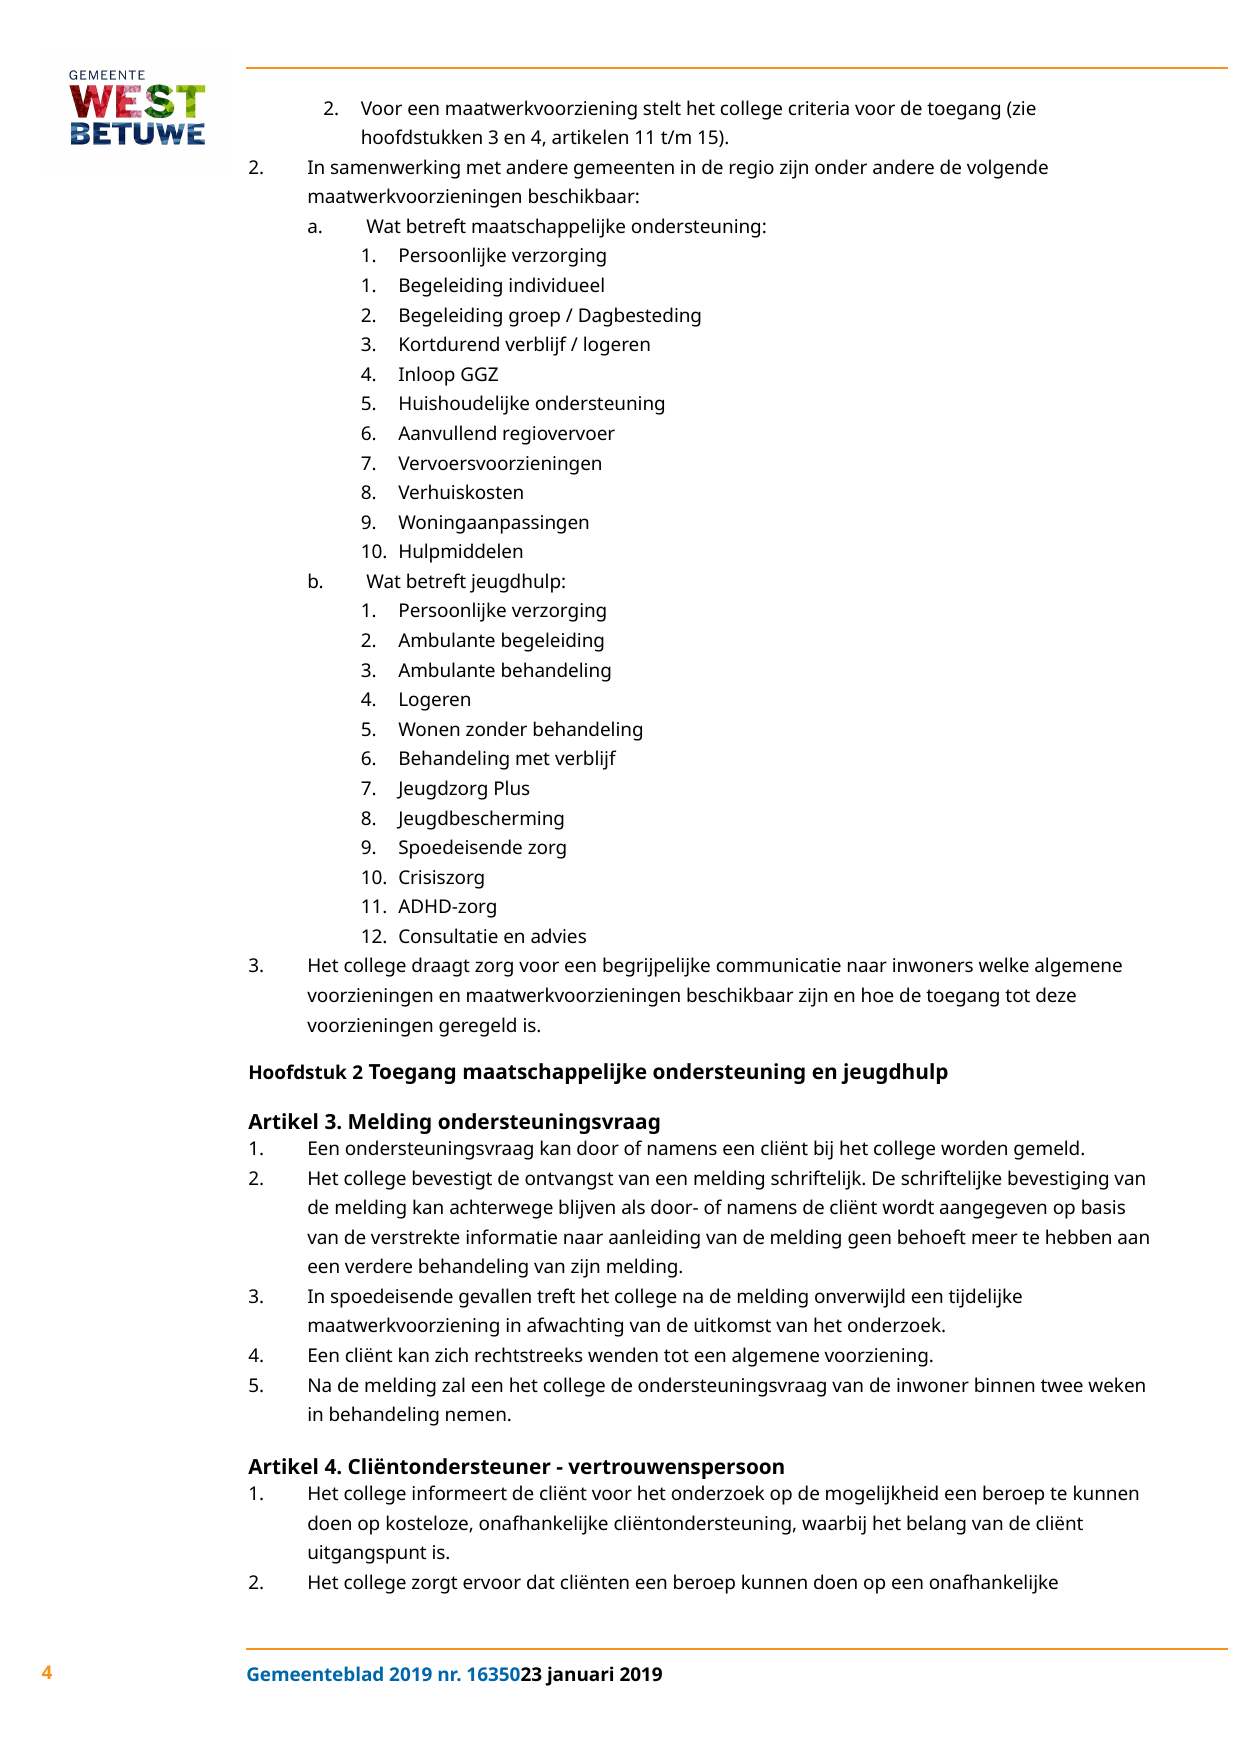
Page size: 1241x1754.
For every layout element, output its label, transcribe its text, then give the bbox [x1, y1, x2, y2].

text Artikel 3. Melding ondersteuningsvraag [248, 1107, 1152, 1135]
list Het college bevestigt de ontvangst van een melding schriftelijk. De schriftelijke bevestiging van de melding kan achterwege blijven als door- of namens de cliënt wordt aangegeven op basis van de verstrekte informatie naar aanleiding van de melding geen behoeft meer te hebben aan een verdere behandeling van zijn melding. [248, 1165, 1152, 1279]
list Jeugdzorg Plus [361, 775, 1152, 801]
list Het college draagt zorg voor een begrijpelijke communicatie naar inwoners welke algemene voorzieningen en maatwerkvoorzieningen beschikbaar zijn en hoe de toegang tot deze voorzieningen geregeld is. [248, 953, 1152, 1038]
list Vervoersvoorzieningen [361, 450, 1152, 476]
picture [41, 47, 231, 172]
list Logeren [361, 686, 1152, 712]
list Een ondersteuningsvraag kan door of namens een cliënt bij het college worden gemeld. [248, 1135, 1152, 1161]
list Een cliënt kan zich rechtstreeks wenden tot een algemene voorziening. [248, 1342, 1152, 1368]
list Verhuiskosten [361, 479, 1152, 505]
list In samenwerking met andere gemeenten in de regio zijn onder andere de volgende maatwerkvoorzieningen beschikbaar: [248, 154, 1152, 209]
list Wat betreft jeugdhulp: [307, 568, 1152, 594]
list Spoedeisende zorg [361, 834, 1152, 860]
list Ambulante behandeling [361, 657, 1152, 683]
list Na de melding zal een het college de ondersteuningsvraag van de inwoner binnen twee weken in behandeling nemen. [248, 1372, 1152, 1427]
list Inloop GGZ [361, 361, 1152, 387]
list Hulpmiddelen [361, 538, 1152, 564]
list Jeugdbescherming [361, 805, 1152, 831]
list Het college informeert de cliënt voor het onderzoek op de mogelijkheid een beroep te kunnen doen op kosteloze, onafhankelijke cliëntondersteuning, waarbij het belang van de cliënt uitgangspunt is. [248, 1480, 1152, 1565]
list Wat betreft maatschappelijke ondersteuning: [307, 213, 1152, 239]
list Persoonlijke verzorging [361, 598, 1152, 623]
text Artikel 4. Cliëntondersteuner - vertrouwenspersoon [248, 1452, 1152, 1480]
list In spoedeisende gevallen treft het college na de melding onverwijld een tijdelijke maatwerkvoorziening in afwachting van de uitkomst van het onderzoek. [248, 1283, 1152, 1338]
list Begeleiding groep / Dagbesteding [361, 302, 1152, 328]
list Wonen zonder behandeling [361, 716, 1152, 742]
list Crisiszorg [361, 864, 1152, 890]
list Voor een maatwerkvoorziening stelt het college criteria voor de toegang (zie hoofdstukken 3 en 4, artikelen 11 t/m 15). [323, 95, 1152, 150]
list Ambulante begeleiding [361, 627, 1152, 653]
list Begeleiding individueel [361, 272, 1152, 298]
list Huishoudelijke ondersteuning [361, 391, 1152, 416]
list Woningaanpassingen [361, 509, 1152, 535]
text Hoofdstuk 2 Toegang maatschappelijke ondersteuning en jeugdhulp [248, 1057, 1152, 1086]
list Behandeling met verblijf [361, 746, 1152, 771]
list Aanvullend regiovervoer [361, 420, 1152, 446]
list Consultatie en advies [361, 923, 1152, 949]
list ADHD-zorg [361, 893, 1152, 919]
list Het college zorgt ervoor dat cliënten een beroep kunnen doen op een onafhankelijke [248, 1569, 1152, 1595]
list Persoonlijke verzorging [361, 243, 1152, 268]
list Kortdurend verblijf / logeren [361, 331, 1152, 357]
